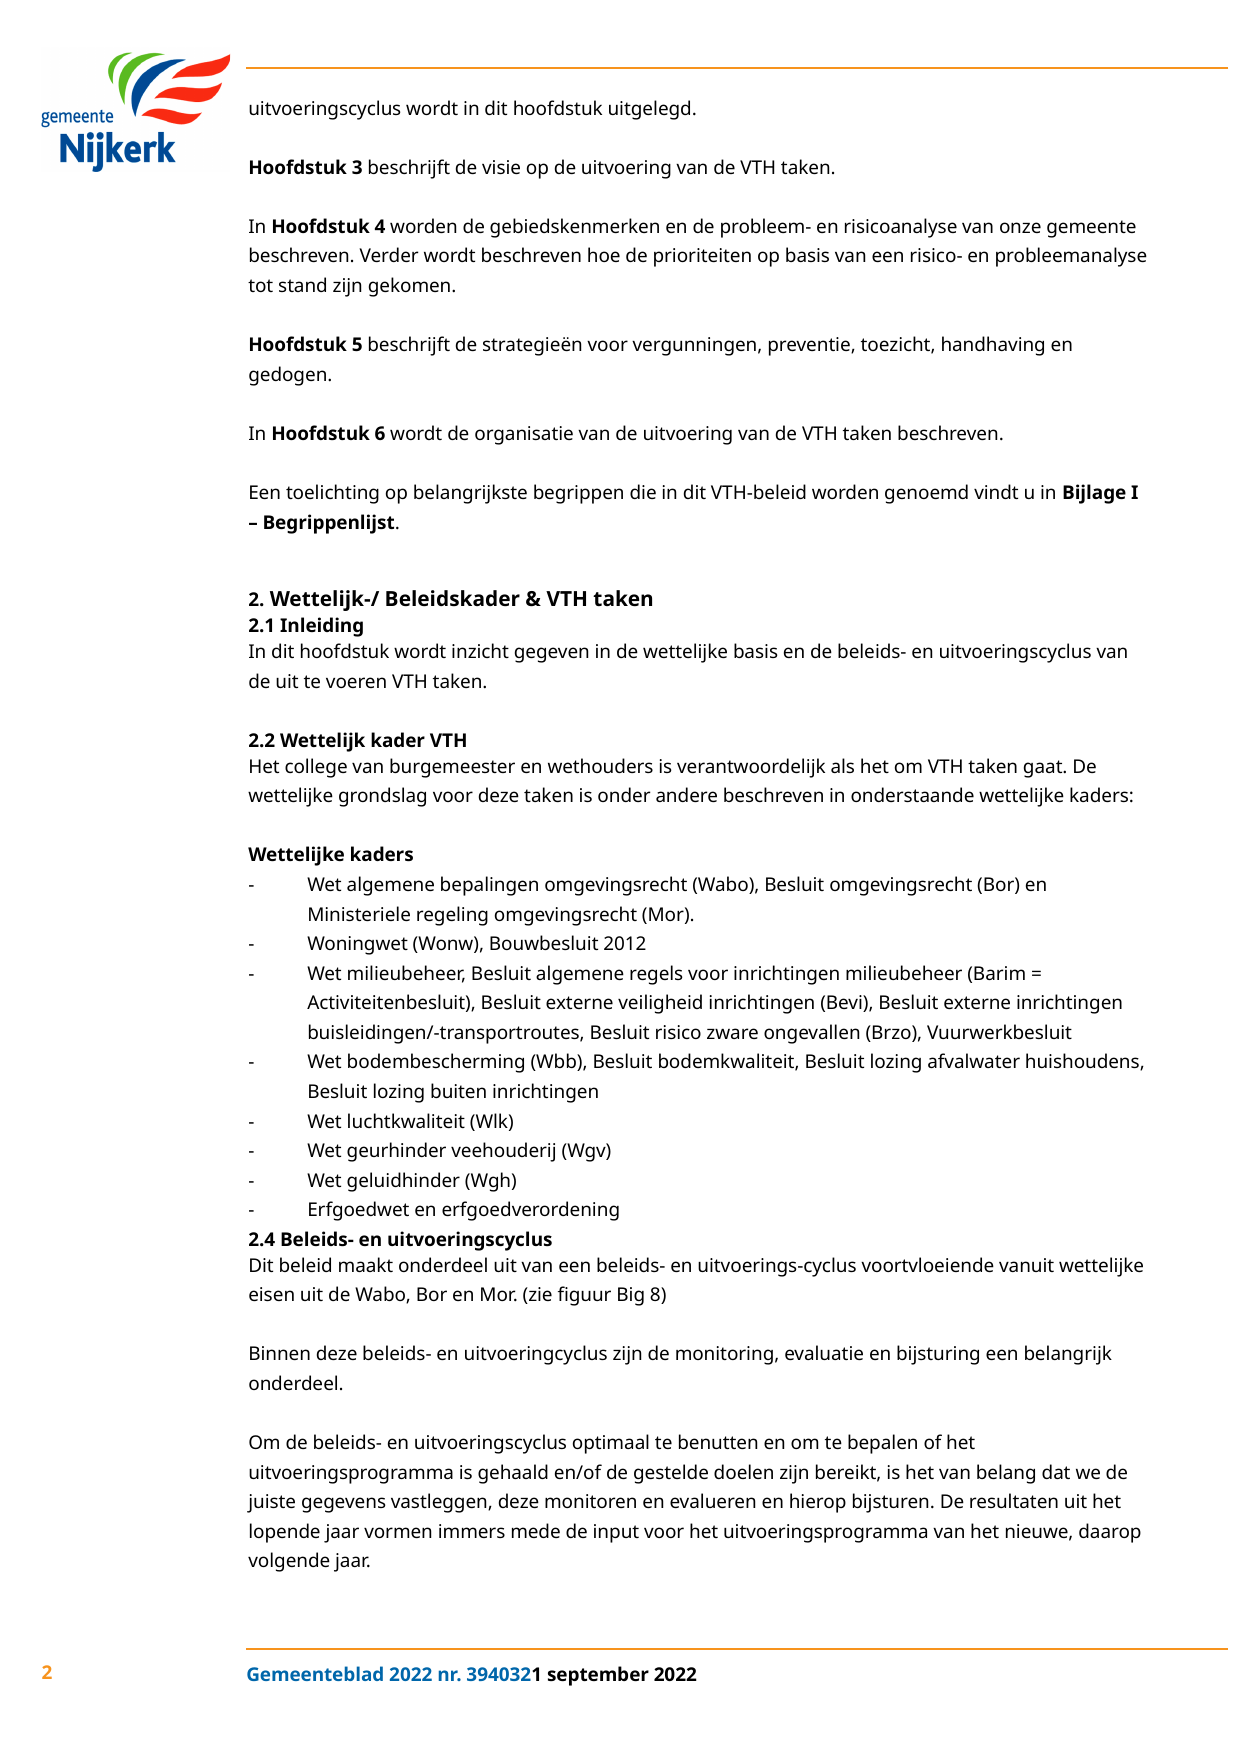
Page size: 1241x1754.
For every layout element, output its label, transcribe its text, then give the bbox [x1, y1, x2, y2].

list Wet bodembescherming (Wbb), Besluit bodemkwaliteit, Besluit lozing afvalwater huishoudens, Besluit lozing buiten inrichtingen [248, 1049, 1152, 1104]
text Dit beleid maakt onderdeel uit van een beleids- en uitvoerings-cyclus voortvloeiende vanuit wettelijke eisen uit de Wabo, Bor en Mor. (zie figuur Big 8) [248, 1252, 1152, 1307]
text Hoofdstuk 3 beschrijft de visie op de uitvoering van de VTH taken. [248, 154, 1152, 180]
list Wet geurhinder veehouderij (Wgv) [248, 1137, 1152, 1163]
list Wet geluidhinder (Wgh) [248, 1167, 1152, 1193]
text 2. Wettelijk-/ Beleidskader & VTH taken [248, 584, 1152, 613]
text Om de beleids- en uitvoeringscyclus optimaal te benutten en om te bepalen of het uitvoeringsprogramma is gehaald en/of de gestelde doelen zijn bereikt, is het van belang dat we de juiste gegevens vastleggen, deze monitoren en evalueren en hierop bijsturen. De resultaten uit het lopende jaar vormen immers mede de input voor het uitvoeringsprogramma van het nieuwe, daarop volgende jaar. [248, 1429, 1152, 1573]
text In dit hoofdstuk wordt inzicht gegeven in de wettelijke basis en de beleids- en uitvoeringscyclus van de uit te voeren VTH taken. [248, 638, 1152, 694]
list Wet luchtkwaliteit (Wlk) [248, 1108, 1152, 1133]
text 2.2 Wettelijk kader VTH [248, 727, 1152, 753]
text Hoofdstuk 5 beschrijft de strategieën voor vergunningen, preventie, toezicht, handhaving en gedogen. [248, 331, 1152, 387]
text Wettelijke kaders [248, 842, 1152, 867]
text uitvoeringscyclus wordt in dit hoofdstuk uitgelegd. [248, 95, 1152, 121]
list Wet milieubeheer, Besluit algemene regels voor inrichtingen milieubeheer (Barim = Activiteitenbesluit), Besluit externe veiligheid inrichtingen (Bevi), Besluit externe inrichtingen buisleidingen/-transportroutes, Besluit risico zware ongevallen (Brzo), Vuurwerkbesluit [248, 960, 1152, 1045]
text In Hoofdstuk 4 worden de gebiedskenmerken en de probleem- en risicoanalyse van onze gemeente beschreven. Verder wordt beschreven hoe de prioriteiten op basis van een risico- en probleemanalyse tot stand zijn gekomen. [248, 213, 1152, 298]
text 2.1 Inleiding [248, 613, 1152, 638]
text In Hoofdstuk 6 wordt de organisatie van de uitvoering van de VTH taken beschreven. [248, 420, 1152, 446]
list Erfgoedwet en erfgoedverordening [248, 1197, 1152, 1222]
text Een toelichting op belangrijkste begrippen die in dit VTH-beleid worden genoemd vindt u in Bijlage I – Begrippenlijst. [248, 479, 1152, 535]
text 2.4 Beleids- en uitvoeringscyclus [248, 1226, 1152, 1252]
list Woningwet (Wonw), Bouwbesluit 2012 [248, 930, 1152, 956]
list Wet algemene bepalingen omgevingsrecht (Wabo), Besluit omgevingsrecht (Bor) en Ministeriele regeling omgevingsrecht (Mor). [248, 871, 1152, 926]
text Het college van burgemeester en wethouders is verantwoordelijk als het om VTH taken gaat. De wettelijke grondslag voor deze taken is onder andere beschreven in onderstaande wettelijke kaders: [248, 753, 1152, 808]
text Binnen deze beleids- en uitvoeringcyclus zijn de monitoring, evaluatie en bijsturing een belangrijk onderdeel. [248, 1341, 1152, 1396]
picture [41, 47, 231, 172]
